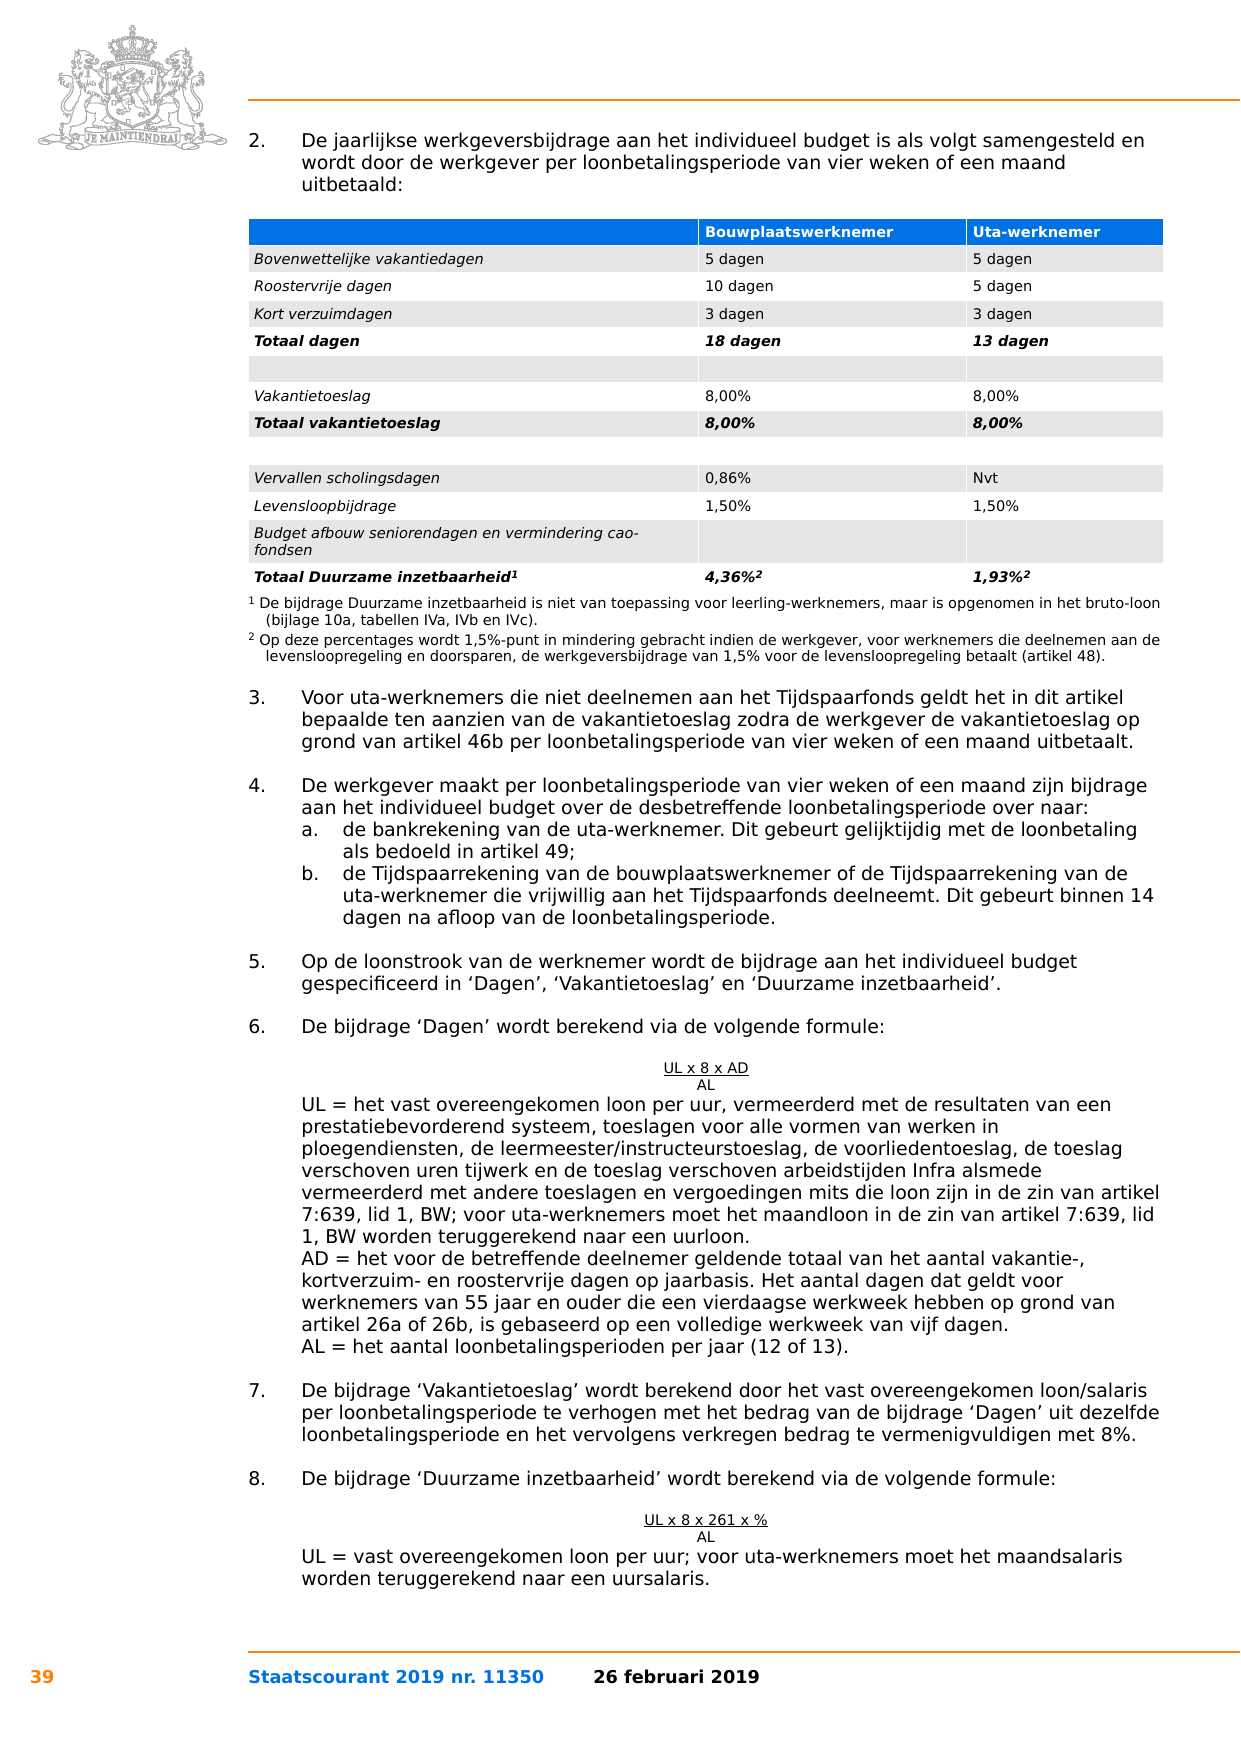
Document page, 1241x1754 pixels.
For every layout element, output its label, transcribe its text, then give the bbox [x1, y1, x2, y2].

text 6. De bijdrage ‘Dagen’ wordt berekend via de volgende formule: [248, 1016, 1163, 1038]
table_header [249, 219, 698, 245]
table_header Uta-werknemer [967, 219, 1163, 245]
table_cell 1 De bijdrage Duurzame inzetbaarheid is niet van toepassing voor leerling-werknemers, maar is opgenomen in het bruto-loon (bijlage 10a, tabellen IVa, IVb en IVc). 2 Op deze percentages wordt 1,5%-punt in mindering gebracht indien de werkgever, voor werknemers die deelnemen aan de levensloopregeling en doorsparen, de werkgeversbijdrage van 1,5% voor de levensloopregeling betaalt (artikel 48). [248, 592, 1163, 665]
table_cell Vakantietoeslag [249, 383, 698, 409]
table_cell 0,86% [699, 465, 966, 492]
table_cell Totaal Duurzame inzetbaarheid1 [249, 565, 698, 591]
table_cell 1,93%2 [967, 565, 1163, 591]
text b. de Tijdspaarrekening van de bouwplaatswerknemer of de Tijdspaarrekening van de uta-werknemer die vrijwillig aan het Tijdspaarfonds deelneemt. Dit gebeurt binnen 14 dagen na afloop van de loonbetalingsperiode. [301, 863, 1163, 929]
table_cell Totaal vakantietoeslag [249, 411, 698, 437]
text AL = het aantal loonbetalingsperioden per jaar (12 of 13). [301, 1336, 1163, 1358]
table_cell 8,00% [699, 411, 966, 437]
text 7. De bijdrage ‘Vakantietoeslag’ wordt berekend door het vast overeengekomen loon/salaris per loonbetalingsperiode te verhogen met het bedrag van de bijdrage ‘Dagen’ uit dezelfde loonbetalingsperiode en het vervolgens verkregen bedrag te vermenigvuldigen met 8%. [248, 1380, 1163, 1446]
table_cell Totaal dagen [249, 328, 698, 355]
table_cell [699, 520, 966, 563]
table_cell [699, 356, 966, 382]
table_header Bouwplaatswerknemer [699, 219, 966, 245]
table_cell Bovenwettelijke vakantiedagen [249, 246, 698, 272]
table_cell Levensloopbijdrage [249, 493, 698, 519]
table_header UL x 8 x AD [248, 1060, 1163, 1077]
table_cell 5 dagen [967, 246, 1163, 272]
text UL = het vast overeengekomen loon per uur, vermeerderd met de resultaten van een prestatiebevorderend systeem, toeslagen voor alle vormen van werken in ploegendiensten, de leermeester/instructeurstoeslag, de voorliedentoeslag, de toeslag verschoven uren tijwerk en de toeslag verschoven arbeidstijden Infra alsmede vermeerderd met andere toeslagen en vergoedingen mits die loon zijn in de zin van artikel 7:639, lid 1, BW; voor uta-werknemers moet het maandloon in de zin van artikel 7:639, lid 1, BW worden teruggerekend naar een uurloon. [301, 1094, 1163, 1248]
table_cell 13 dagen [967, 328, 1163, 355]
table_cell Nvt [967, 465, 1163, 492]
text 2. De jaarlijkse werkgeversbijdrage aan het individueel budget is als volgt samengesteld en wordt door de werkgever per loonbetalingsperiode van vier weken of een maand uitbetaald: [248, 130, 1163, 196]
text 8. De bijdrage ‘Duurzame inzetbaarheid’ wordt berekend via de volgende formule: [248, 1468, 1163, 1490]
table_cell [249, 356, 698, 382]
table_cell 1,50% [967, 493, 1163, 519]
table_cell 8,00% [699, 383, 966, 409]
text AD = het voor de betreffende deelnemer geldende totaal van het aantal vakantie-, kortverzuim- en roostervrije dagen op jaarbasis. Het aantal dagen dat geldt voor werknemers van 55 jaar en ouder die een vierdaagse werkweek hebben op grond van artikel 26a of 26b, is gebaseerd op een volledige werkweek van vijf dagen. [301, 1248, 1163, 1336]
table_cell 8,00% [967, 383, 1163, 409]
table_header UL x 8 x 261 x % [248, 1512, 1163, 1528]
table_cell [967, 520, 1163, 563]
table_cell 3 dagen [967, 301, 1163, 327]
table_cell AL [248, 1077, 1163, 1094]
table_cell 18 dagen [699, 328, 966, 355]
table_cell Vervallen scholingsdagen [249, 465, 698, 492]
table_cell 3 dagen [699, 301, 966, 327]
table_cell [967, 438, 1163, 464]
text 3. Voor uta-werknemers die niet deelnemen aan het Tijdspaarfonds geldt het in dit artikel bepaalde ten aanzien van de vakantietoeslag zodra de werkgever de vakantietoeslag op grond van artikel 46b per loonbetalingsperiode van vier weken of een maand uitbetaalt. [248, 687, 1163, 753]
table_cell Roostervrije dagen [249, 274, 698, 300]
table_cell [249, 438, 698, 464]
text 5. Op de loonstrook van de werknemer wordt de bijdrage aan het individueel budget gespecificeerd in ‘Dagen’, ‘Vakantietoeslag’ en ‘Duurzame inzetbaarheid’. [248, 951, 1163, 994]
table_cell Budget afbouw seniorendagen en vermindering cao-fondsen [249, 520, 698, 563]
table_cell 4,36%2 [699, 565, 966, 591]
picture [38, 25, 227, 150]
table_cell [967, 356, 1163, 382]
table_cell 10 dagen [699, 274, 966, 300]
text 4. De werkgever maakt per loonbetalingsperiode van vier weken of een maand zijn bijdrage aan het individueel budget over de desbetreffende loonbetalingsperiode over naar: [248, 775, 1163, 819]
table_cell AL [248, 1529, 1163, 1546]
table_cell 8,00% [967, 411, 1163, 437]
table_cell 1,50% [699, 493, 966, 519]
table_cell [699, 438, 966, 464]
table_cell Kort verzuimdagen [249, 301, 698, 327]
table_cell 5 dagen [967, 274, 1163, 300]
text UL = vast overeengekomen loon per uur; voor uta-werknemers moet het maandsalaris worden teruggerekend naar een uursalaris. [301, 1546, 1163, 1589]
text a. de bankrekening van de uta-werknemer. Dit gebeurt gelijktijdig met de loonbetaling als bedoeld in artikel 49; [301, 819, 1163, 863]
table_cell 5 dagen [699, 246, 966, 272]
